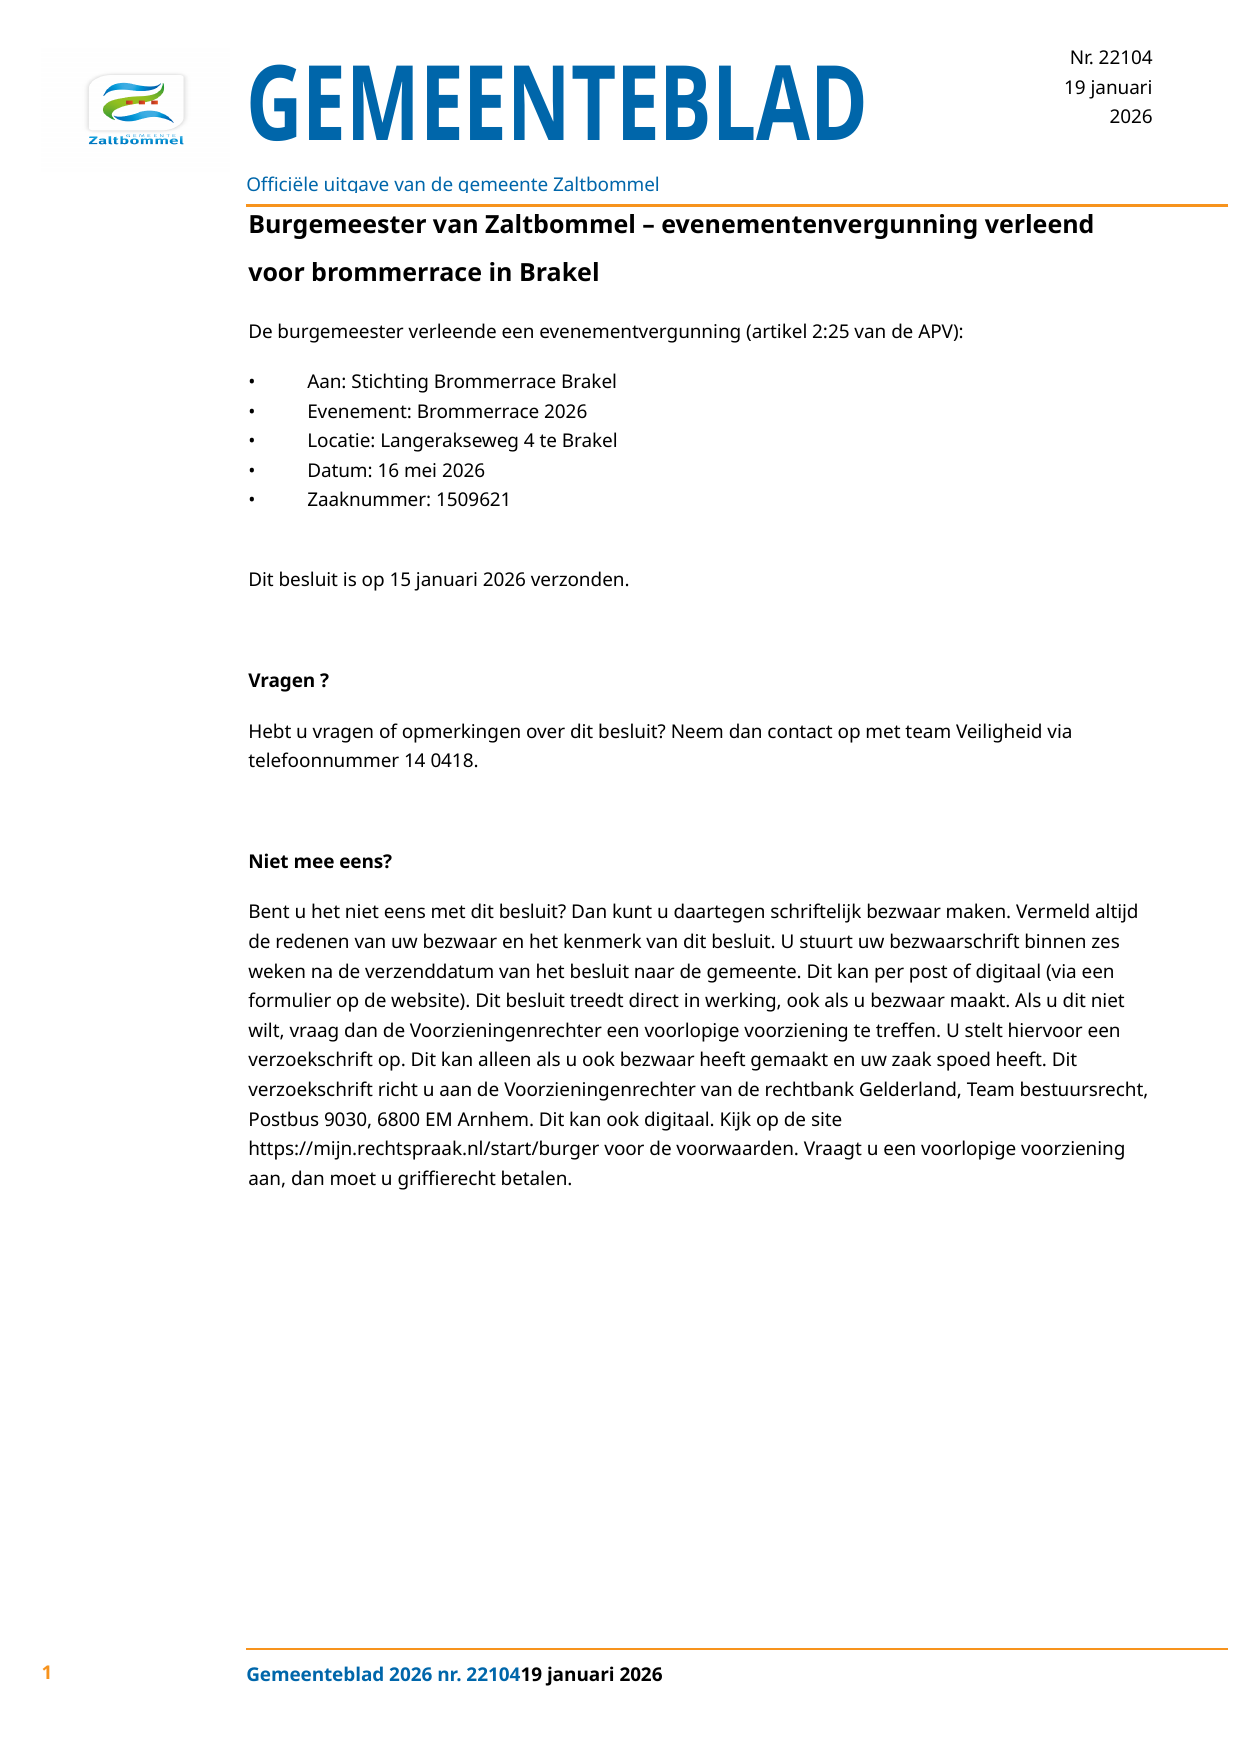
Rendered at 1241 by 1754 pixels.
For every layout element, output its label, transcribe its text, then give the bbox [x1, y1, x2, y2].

text Vragen ? [248, 667, 1152, 693]
list Aan: Stichting Brommerrace Brakel [248, 368, 1152, 394]
picture [41, 47, 231, 172]
text Hebt u vragen of opmerkingen over dit besluit? Neem dan contact op met team Veiligheid via telefoonnummer 14 0418. [248, 718, 1152, 773]
text Dit besluit is op 15 januari 2026 verzonden. [248, 567, 1152, 592]
list Datum: 16 mei 2026 [248, 457, 1152, 483]
text De burgemeester verleende een evenementvergunning (artikel 2:25 van de APV): [248, 318, 1152, 344]
text Niet mee eens? [248, 848, 1152, 874]
text Burgemeester van Zaltbommel – evenementenvergunning verleend voor brommerrace in Brakel [248, 207, 1152, 288]
text Bent u het niet eens met dit besluit? Dan kunt u daartegen schriftelijk bezwaar maken. Vermeld altijd de redenen van uw bezwaar en het kenmerk van dit besluit. U stuurt uw bezwaarschrift binnen zes weken na de verzenddatum van het besluit naar de gemeente. Dit kan per post of digitaal (via een formulier op de website). Dit besluit treedt direct in werking, ook als u bezwaar maakt. Als u dit niet wilt, vraag dan de Voorzieningenrechter een voorlopige voorziening te treffen. U stelt hiervoor een verzoekschrift op. Dit kan alleen als u ook bezwaar heeft gemaakt en uw zaak spoed heeft. Dit verzoekschrift richt u aan de Voorzieningenrechter van de rechtbank Gelderland, Team bestuursrecht, Postbus 9030, 6800 EM Arnhem. Dit kan ook digitaal. Kijk op de site https://mijn.rechtspraak.nl/start/burger voor de voorwaarden. Vraagt u een voorlopige voorziening aan, dan moet u griffierecht betalen. [248, 899, 1152, 1191]
list Locatie: Langerakseweg 4 te Brakel [248, 427, 1152, 453]
list Evenement: Brommerrace 2026 [248, 398, 1152, 424]
list Zaaknummer: 1509621 [248, 487, 1152, 512]
